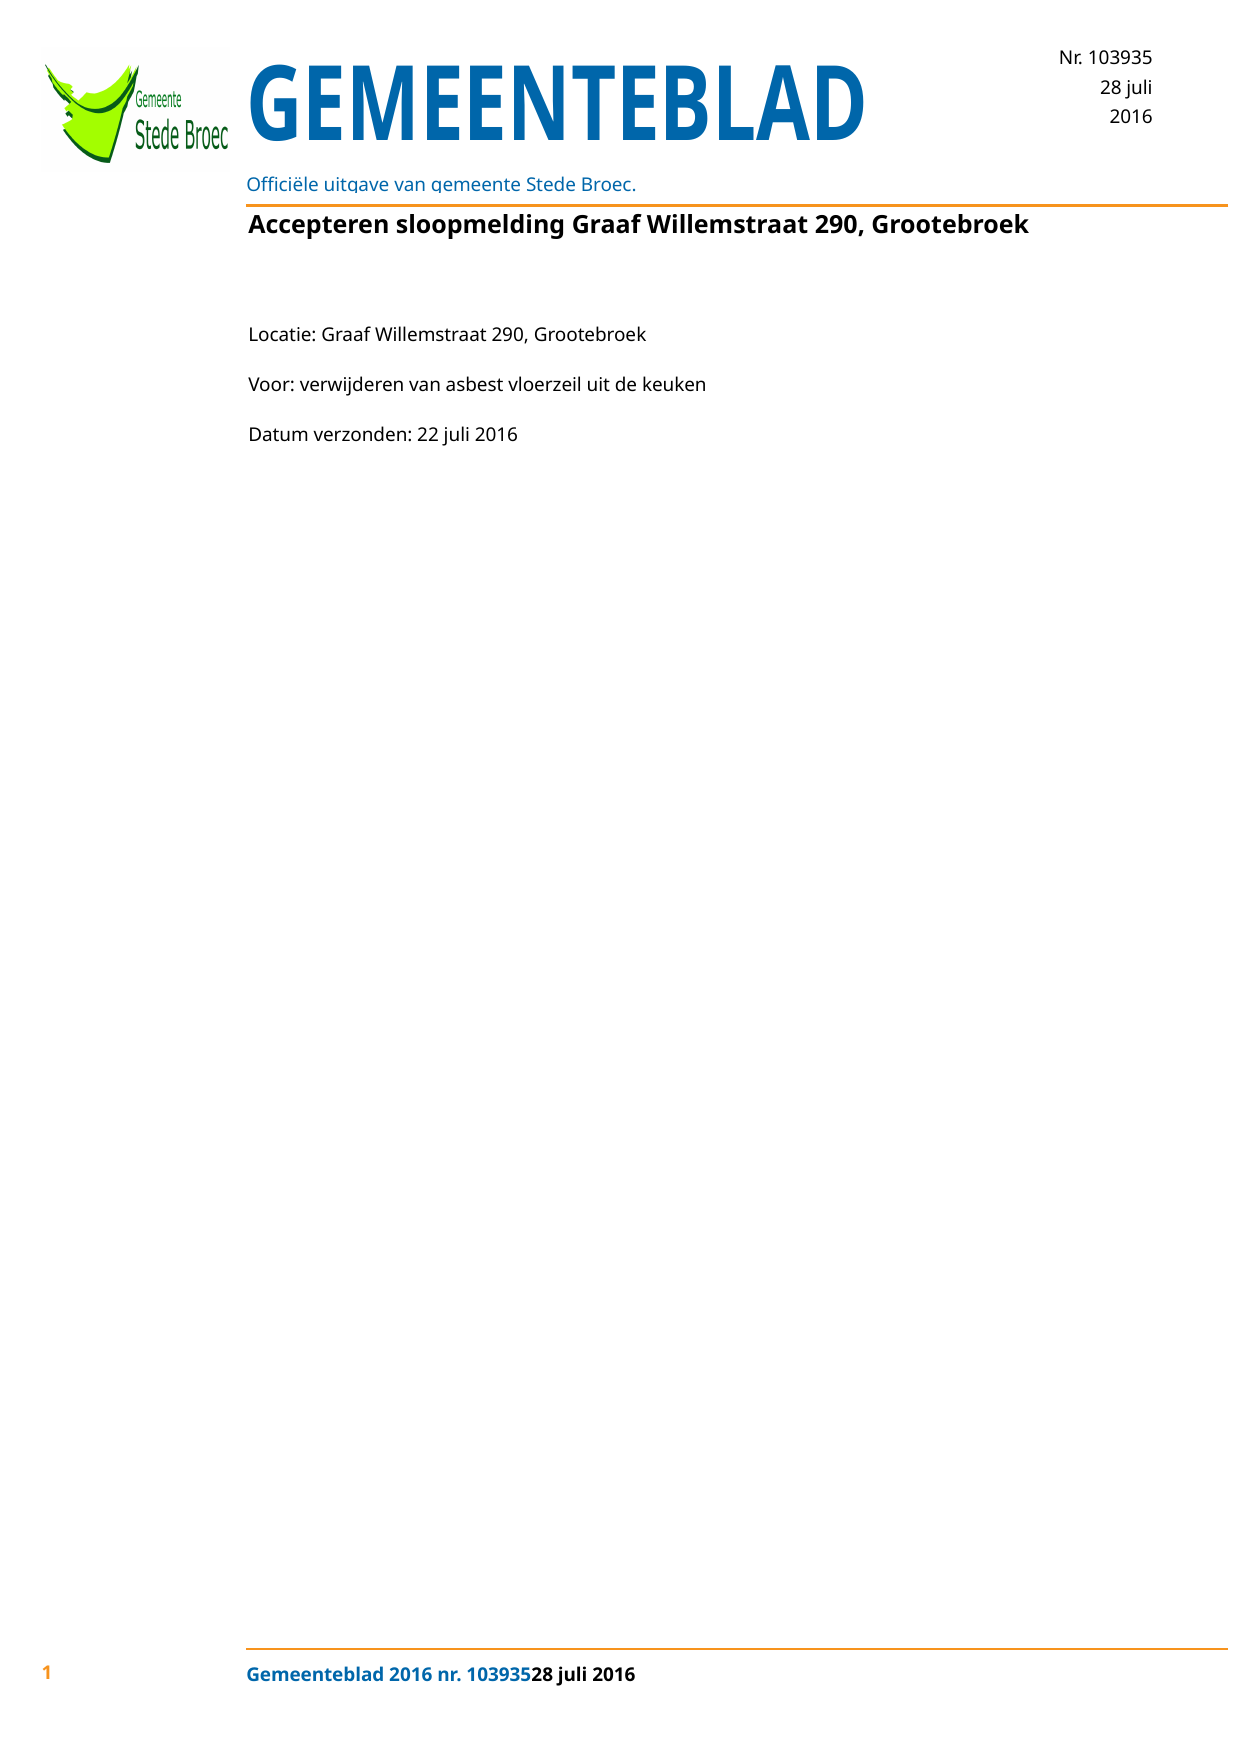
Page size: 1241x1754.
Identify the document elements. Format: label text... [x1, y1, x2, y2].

picture [41, 47, 231, 172]
text Datum verzonden: 22 juli 2016 [248, 422, 1152, 447]
text Locatie: Graaf Willemstraat 290, Grootebroek [248, 321, 1152, 346]
text Voor: verwijderen van asbest vloerzeil uit de keuken [248, 371, 1152, 397]
text Accepteren sloopmelding Graaf Willemstraat 290, Grootebroek [248, 207, 1152, 241]
